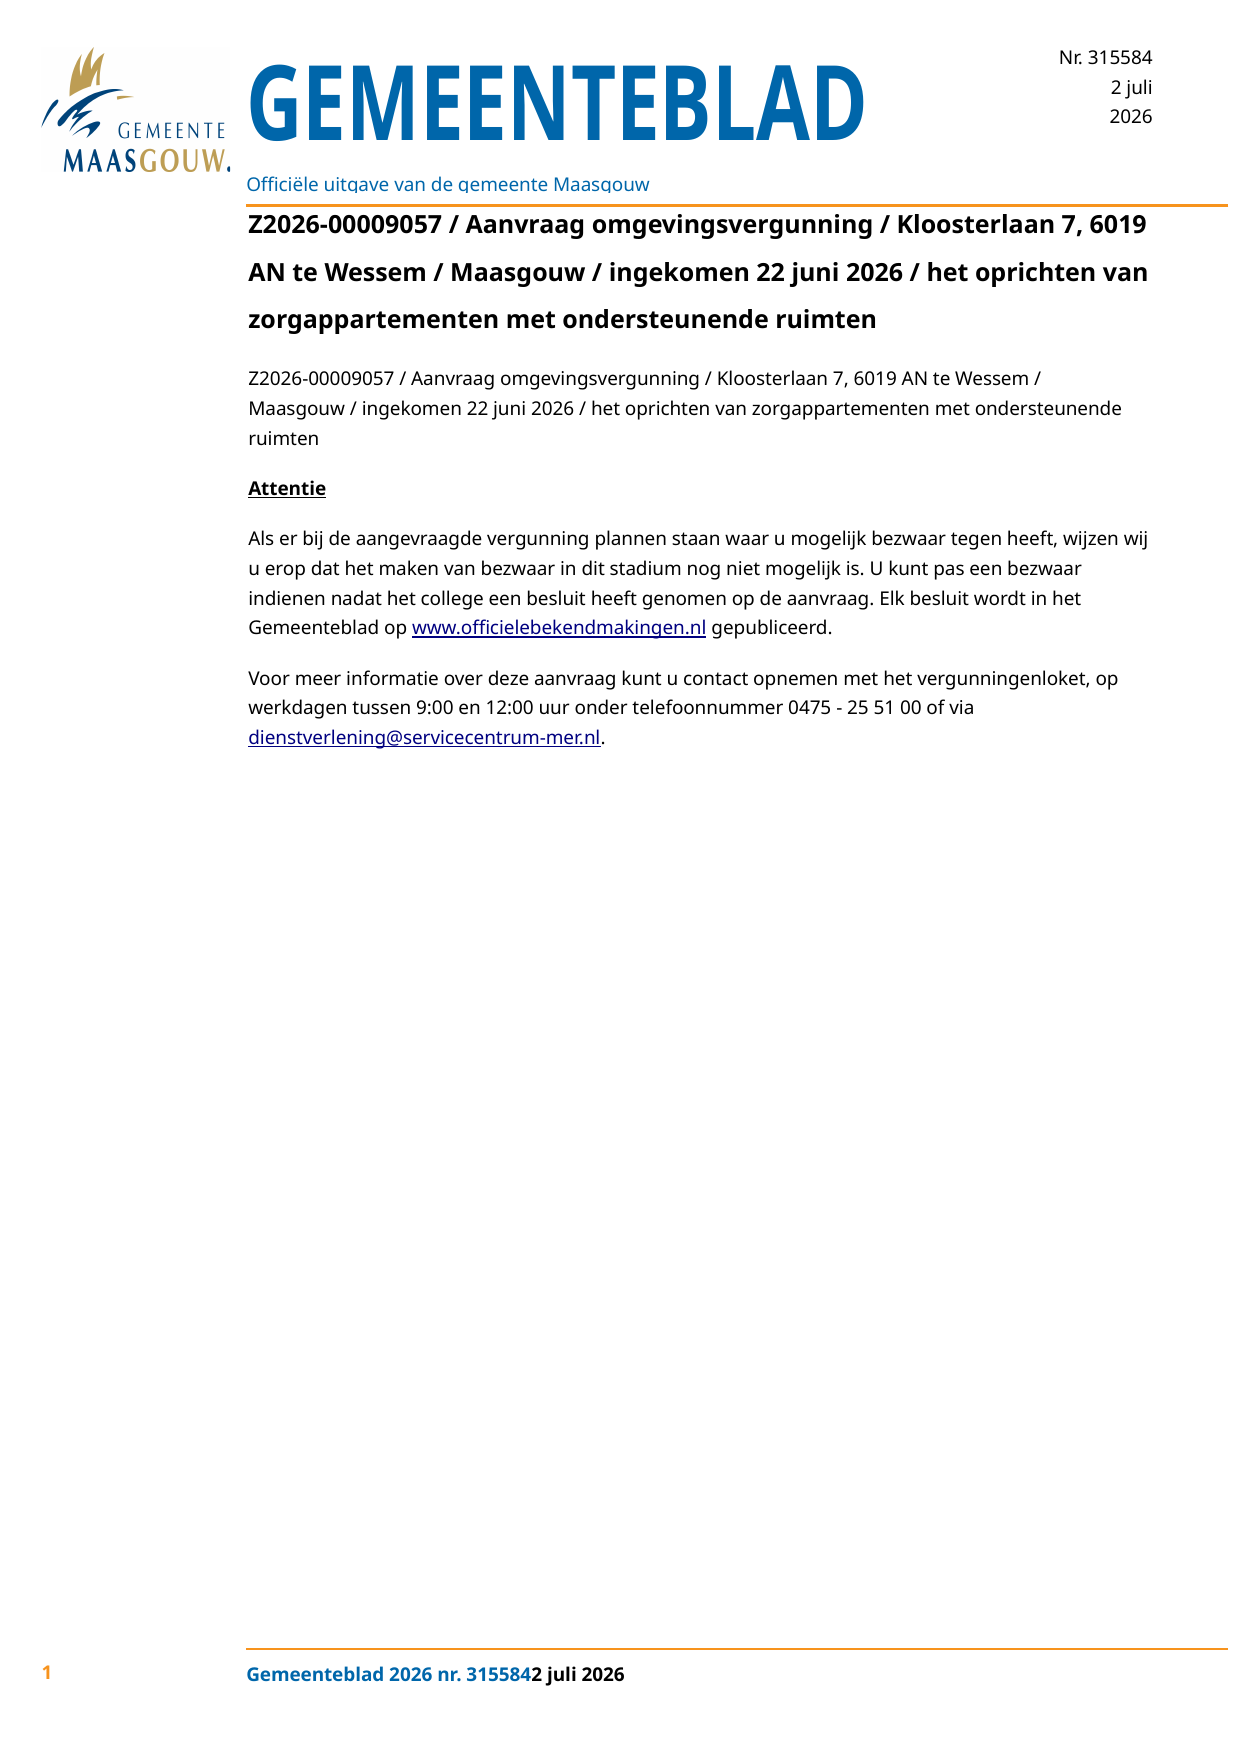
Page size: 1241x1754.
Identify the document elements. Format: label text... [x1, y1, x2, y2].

picture [41, 47, 231, 172]
text Z2026-00009057 / Aanvraag omgevingsvergunning / Kloosterlaan 7, 6019 AN te Wessem / Maasgouw / ingekomen 22 juni 2026 / het oprichten van zorgappartementen met ondersteunende ruimten [248, 366, 1152, 450]
text Voor meer informatie over deze aanvraag kunt u contact opnemen met het vergunningenloket, op werkdagen tussen 9:00 en 12:00 uur onder telefoonnummer 0475 - 25 51 00 of via dienstverlening@servicecentrum-mer.nl. [248, 665, 1152, 749]
text Attentie [248, 475, 1152, 501]
text Z2026-00009057 / Aanvraag omgevingsvergunning / Kloosterlaan 7, 6019 AN te Wessem / Maasgouw / ingekomen 22 juni 2026 / het oprichten van zorgappartementen met ondersteunende ruimten [248, 207, 1152, 336]
text Als er bij de aangevraagde vergunning plannen staan waar u mogelijk bezwaar tegen heeft, wijzen wij u erop dat het maken van bezwaar in dit stadium nog niet mogelijk is. U kunt pas een bezwaar indienen nadat het college een besluit heeft genomen op de aanvraag. Elk besluit wordt in het Gemeenteblad op www.officielebekendmakingen.nl gepubliceerd. [248, 526, 1152, 640]
